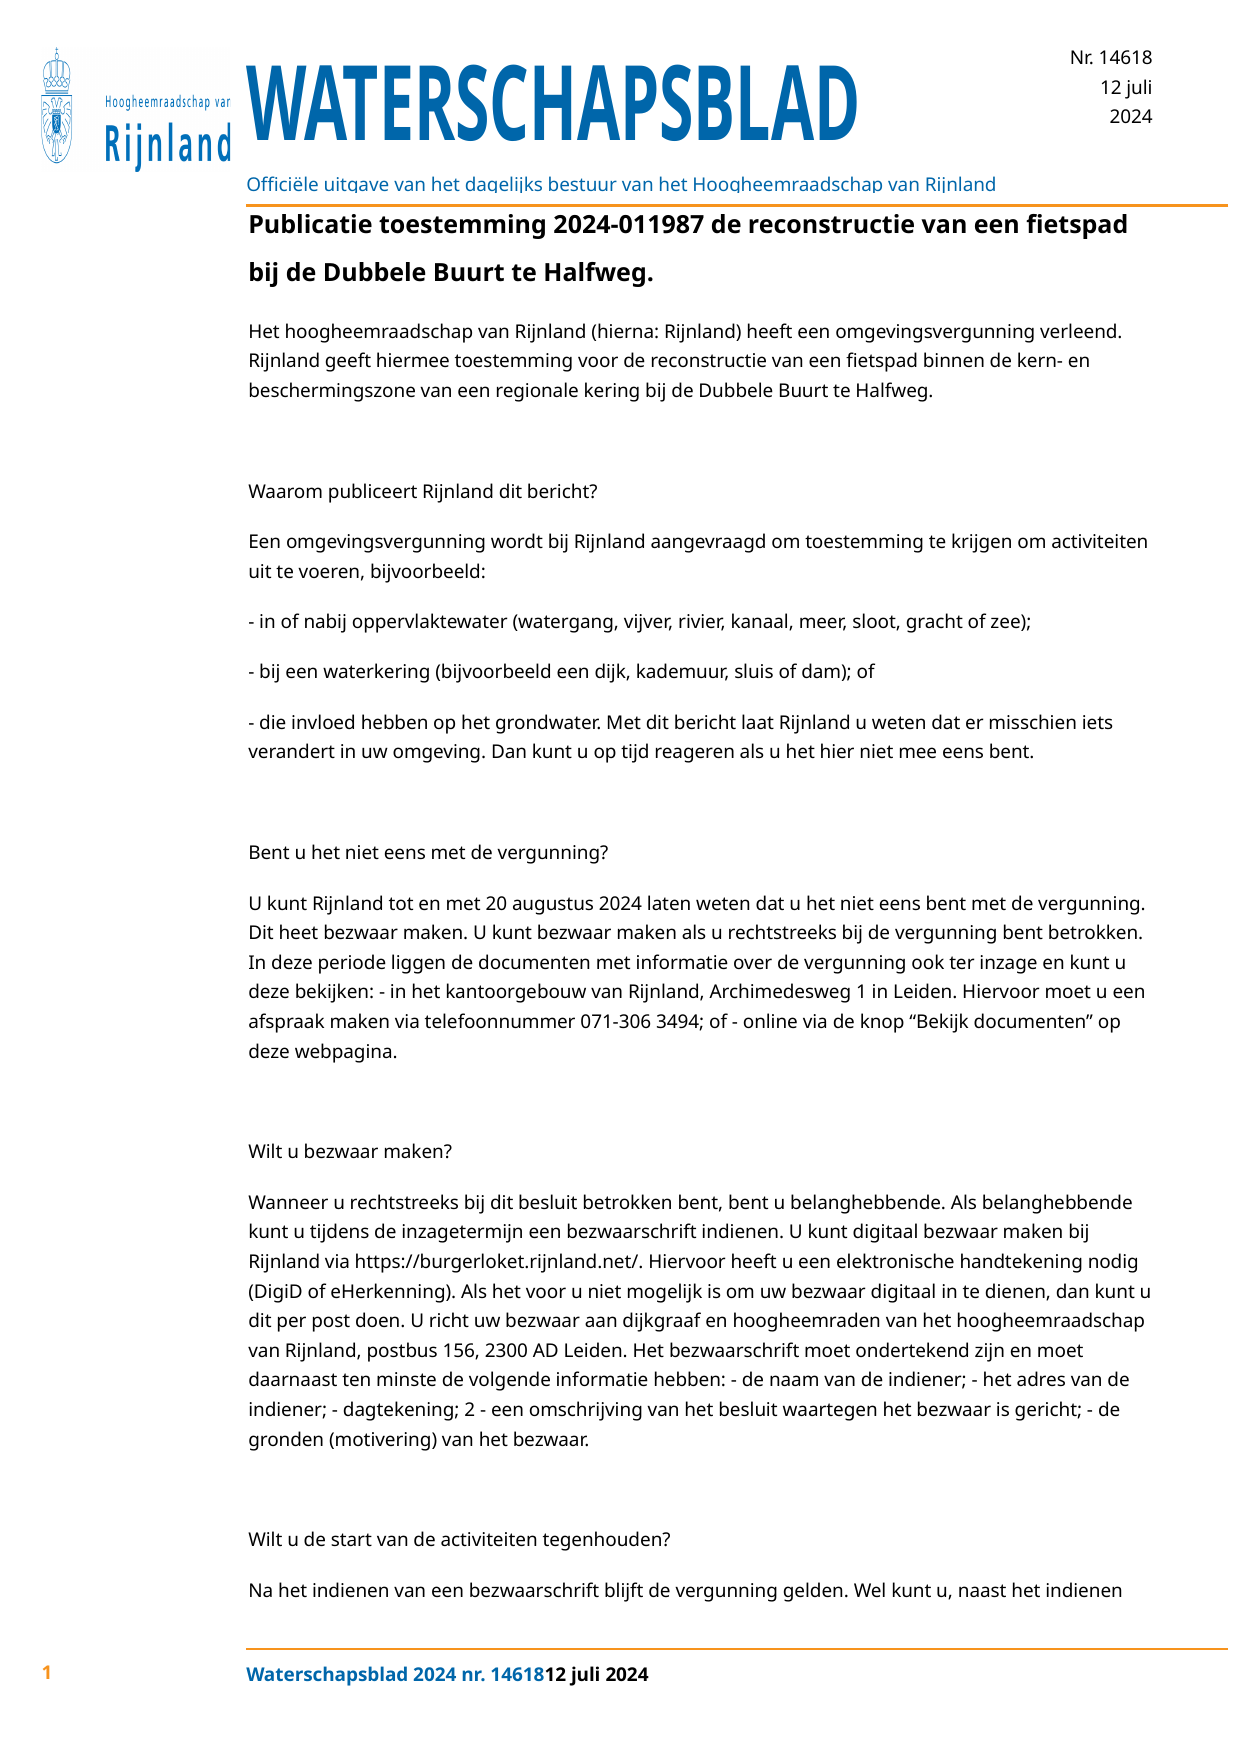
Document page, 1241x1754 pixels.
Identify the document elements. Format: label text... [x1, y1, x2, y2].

text Wilt u de start van de activiteiten tegenhouden? [248, 1527, 1152, 1552]
text Na het indienen van een bezwaarschrift blijft de vergunning gelden. Wel kunt u, naast het indienen [248, 1577, 1152, 1603]
text - die invloed hebben op het grondwater. Met dit bericht laat Rijnland u weten dat er misschien iets verandert in uw omgeving. Dan kunt u op tijd reageren als u het hier niet mee eens bent. [248, 709, 1152, 764]
text - bij een waterkering (bijvoorbeeld een dijk, kademuur, sluis of dam); of [248, 659, 1152, 684]
picture [41, 47, 231, 172]
text Waarom publiceert Rijnland dit bericht? [248, 478, 1152, 504]
text Bent u het niet eens met de vergunning? [248, 839, 1152, 865]
text Wanneer u rechtstreeks bij dit besluit betrokken bent, bent u belanghebbende. Als belanghebbende kunt u tijdens de inzagetermijn een bezwaarschrift indienen. U kunt digitaal bezwaar maken bij Rijnland via https://burgerloket.rijnland.net/. Hiervoor heeft u een elektronische handtekening nodig (DigiD of eHerkenning). Als het voor u niet mogelijk is om uw bezwaar digitaal in te dienen, dan kunt u dit per post doen. U richt uw bezwaar aan dijkgraaf en hoogheemraden van het hoogheemraadschap van Rijnland, postbus 156, 2300 AD Leiden. Het bezwaarschrift moet ondertekend zijn en moet daarnaast ten minste de volgende informatie hebben: - de naam van de indiener; - het adres van de indiener; - dagtekening; 2 - een omschrijving van het besluit waartegen het bezwaar is gericht; - de gronden (motivering) van het bezwaar. [248, 1189, 1152, 1452]
text U kunt Rijnland tot en met 20 augustus 2024 laten weten dat u het niet eens bent met de vergunning. Dit heet bezwaar maken. U kunt bezwaar maken als u rechtstreeks bij de vergunning bent betrokken. In deze periode liggen de documenten met informatie over de vergunning ook ter inzage en kunt u deze bekijken: - in het kantoorgebouw van Rijnland, Archimedesweg 1 in Leiden. Hiervoor moet u een afspraak maken via telefoonnummer 071-306 3494; of - online via de knop “Bekijk documenten” op deze webpagina. [248, 890, 1152, 1064]
text Een omgevingsvergunning wordt bij Rijnland aangevraagd om toestemming te krijgen om activiteiten uit te voeren, bijvoorbeeld: [248, 528, 1152, 584]
text - in of nabij oppervlaktewater (watergang, vijver, rivier, kanaal, meer, sloot, gracht of zee); [248, 608, 1152, 634]
text Wilt u bezwaar maken? [248, 1139, 1152, 1164]
text Het hoogheemraadschap van Rijnland (hierna: Rijnland) heeft een omgevingsvergunning verleend. Rijnland geeft hiermee toestemming voor de reconstructie van een fietspad binnen de kern- en beschermingszone van een regionale kering bij de Dubbele Buurt te Halfweg. [248, 318, 1152, 403]
text Publicatie toestemming 2024-011987 de reconstructie van een fietspad bij de Dubbele Buurt te Halfweg. [248, 207, 1152, 288]
